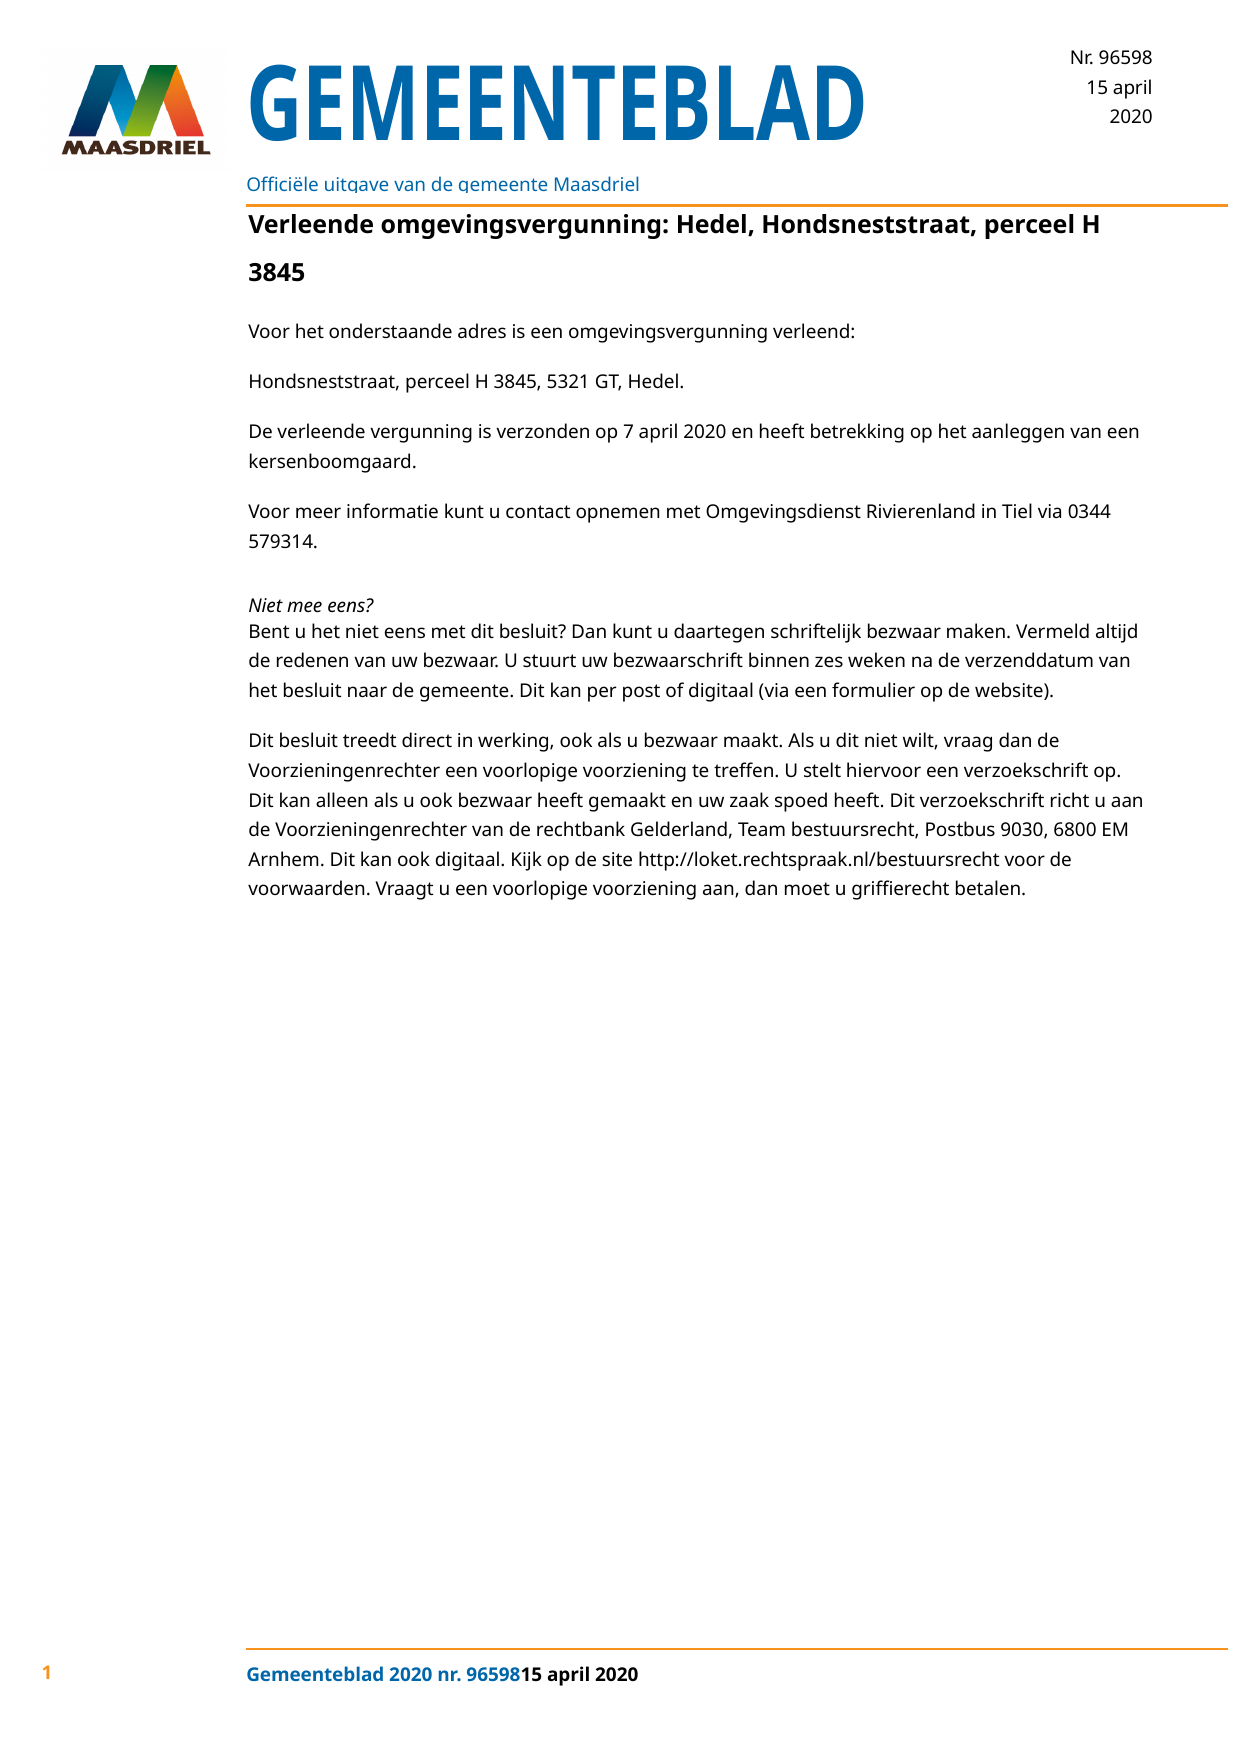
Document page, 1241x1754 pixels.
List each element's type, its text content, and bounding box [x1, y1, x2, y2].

text Voor het onderstaande adres is een omgevingsvergunning verleend: [248, 318, 1152, 344]
text Hondsneststraat, perceel H 3845, 5321 GT, Hedel. [248, 368, 1152, 394]
text De verleende vergunning is verzonden op 7 april 2020 en heeft betrekking op het aanleggen van een kersenboomgaard. [248, 419, 1152, 474]
text Verleende omgevingsvergunning: Hedel, Hondsneststraat, perceel H 3845 [248, 207, 1152, 288]
text Dit besluit treedt direct in werking, ook als u bezwaar maakt. Als u dit niet wilt, vraag dan de Voorzieningenrechter een voorlopige voorziening te treffen. U stelt hiervoor een verzoekschrift op. Dit kan alleen als u ook bezwaar heeft gemaakt en uw zaak spoed heeft. Dit verzoekschrift richt u aan de Voorzieningenrechter van de rechtbank Gelderland, Team bestuursrecht, Postbus 9030, 6800 EM Arnhem. Dit kan ook digitaal. Kijk op de site http://loket.rechtspraak.nl/bestuursrecht voor de voorwaarden. Vraagt u een voorlopige voorziening aan, dan moet u griffierecht betalen. [248, 728, 1152, 901]
text Bent u het niet eens met dit besluit? Dan kunt u daartegen schriftelijk bezwaar maken. Vermeld altijd de redenen van uw bezwaar. U stuurt uw bezwaarschrift binnen zes weken na de verzenddatum van het besluit naar de gemeente. Dit kan per post of digitaal (via een formulier op de website). [248, 618, 1152, 703]
text Niet mee eens? [248, 592, 1152, 618]
text Voor meer informatie kunt u contact opnemen met Omgevingsdienst Rivierenland in Tiel via 0344 579314. [248, 499, 1152, 554]
picture [41, 47, 231, 172]
